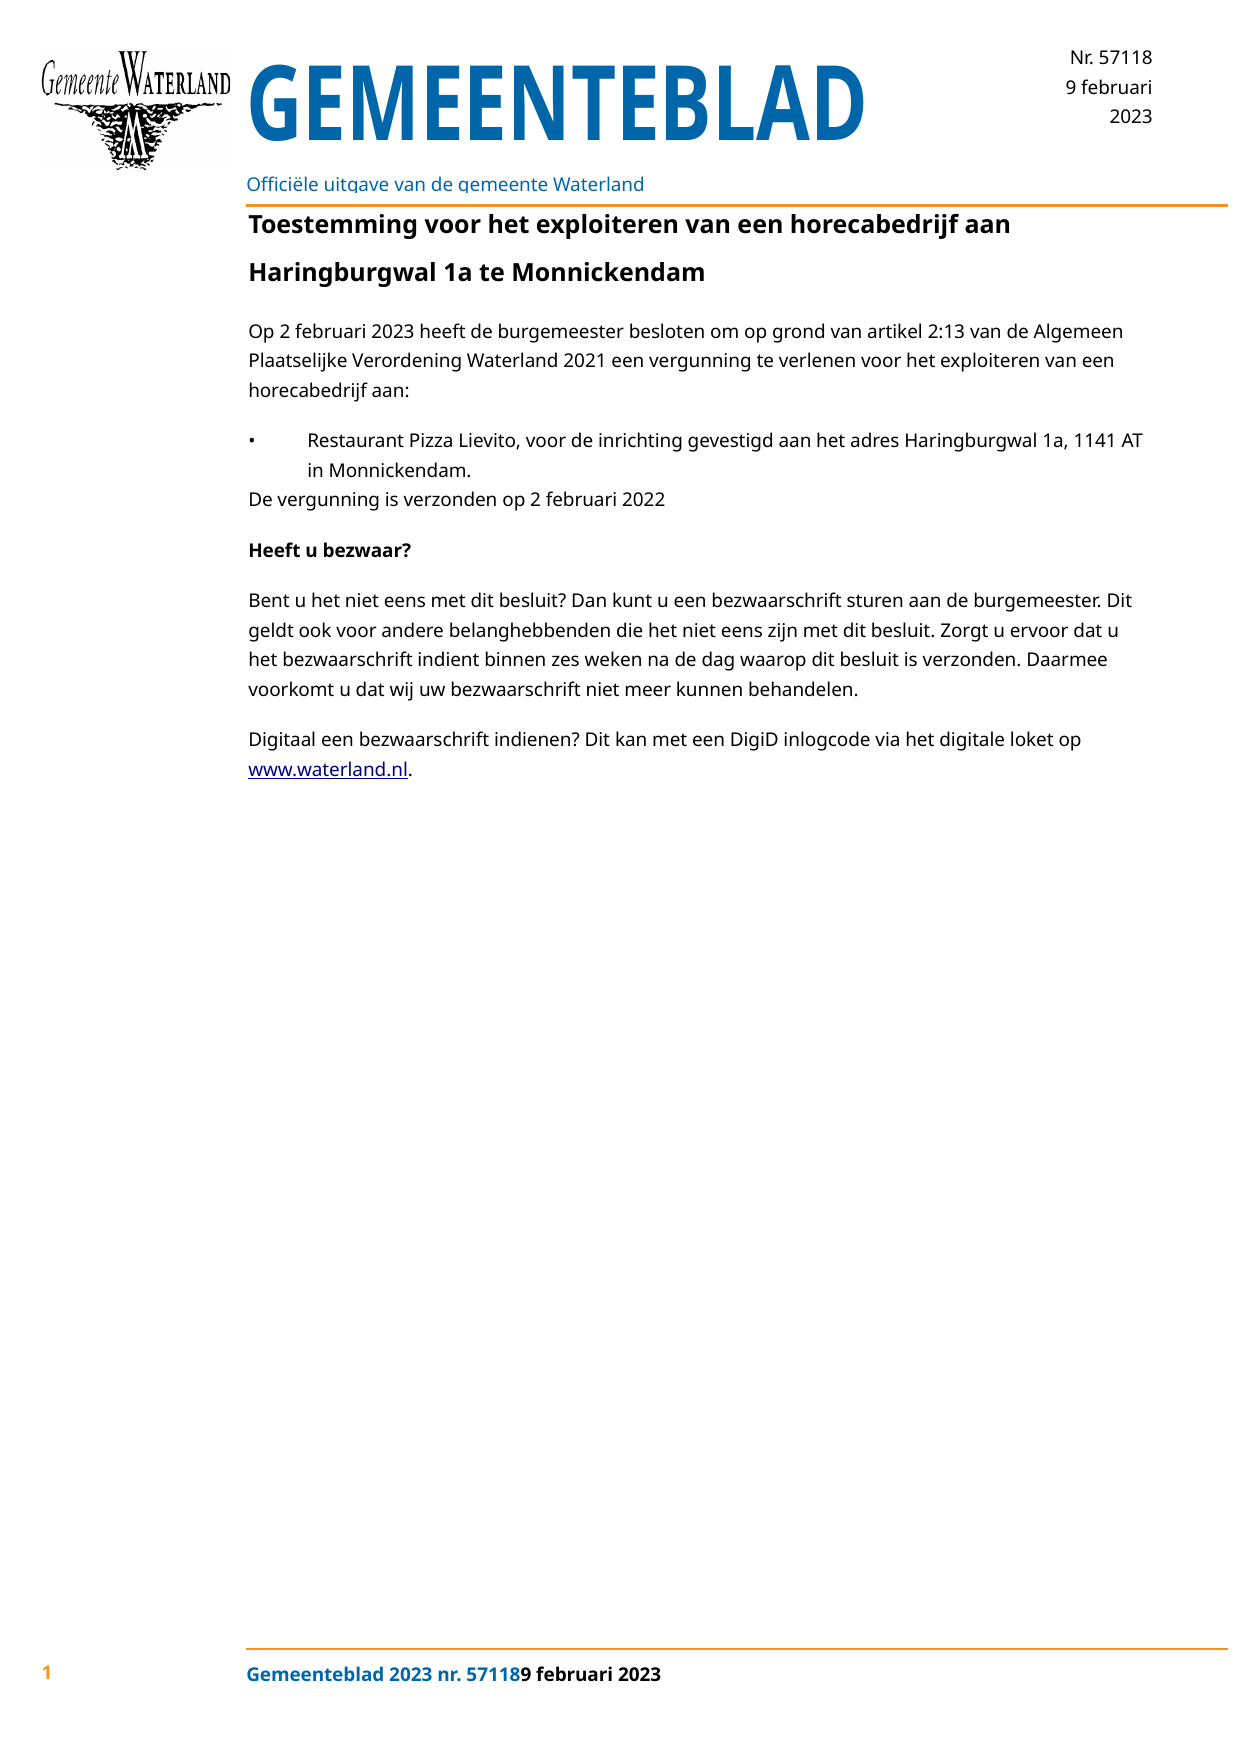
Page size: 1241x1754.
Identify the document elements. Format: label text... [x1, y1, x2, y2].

text De vergunning is verzonden op 2 februari 2022 [248, 487, 1152, 512]
text Toestemming voor het exploiteren van een horecabedrijf aan Haringburgwal 1a te Monnickendam [248, 207, 1152, 288]
list Restaurant Pizza Lievito, voor de inrichting gevestigd aan het adres Haringburgwal 1a, 1141 AT in Monnickendam. [248, 427, 1152, 483]
picture [41, 47, 231, 172]
text Op 2 februari 2023 heeft de burgemeester besloten om op grond van artikel 2:13 van de Algemeen Plaatselijke Verordening Waterland 2021 een vergunning te verlenen voor het exploiteren van een horecabedrijf aan: [248, 318, 1152, 403]
text Heeft u bezwaar? [248, 537, 1152, 563]
text Digitaal een bezwaarschrift indienen? Dit kan met een DigiD inlogcode via het digitale loket op www.waterland.nl. [248, 727, 1152, 782]
text Bent u het niet eens met dit besluit? Dan kunt u een bezwaarschrift sturen aan de burgemeester. Dit geldt ook voor andere belanghebbenden die het niet eens zijn met dit besluit. Zorgt u ervoor dat u het bezwaarschrift indient binnen zes weken na de dag waarop dit besluit is verzonden. Daarmee voorkomt u dat wij uw bezwaarschrift niet meer kunnen behandelen. [248, 587, 1152, 702]
